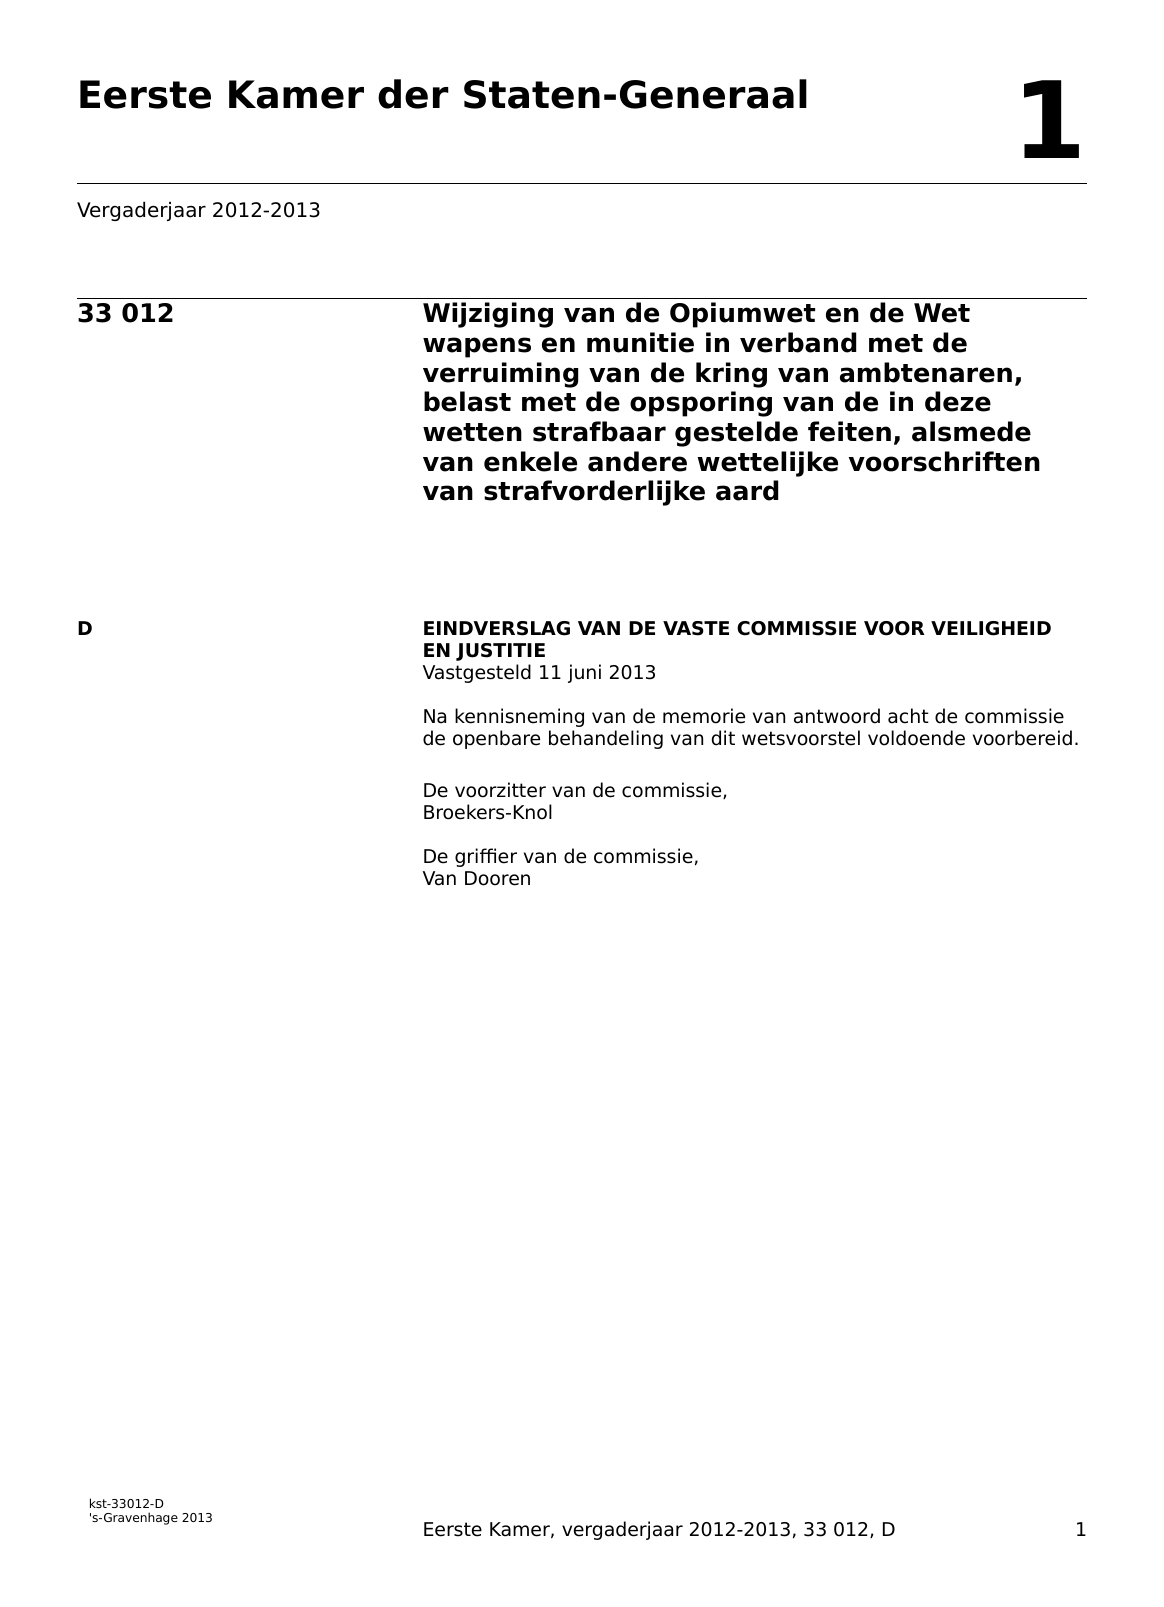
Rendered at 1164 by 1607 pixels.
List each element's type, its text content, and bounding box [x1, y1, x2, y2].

text De griffier van de commissie, Van Dooren [422, 846, 1087, 890]
text De voorzitter van de commissie, Broekers-Knol [422, 780, 1087, 824]
table_header 1 [886, 59, 1087, 183]
text 's-Gravenhage 2013 [88, 1511, 323, 1525]
text Na kennisneming van de memorie van antwoord acht de commissie de openbare behandeling van dit wetsvoorstel voldoende voorbereid. [422, 706, 1087, 750]
subtitle D EINDVERSLAG VAN DE VASTE COMMISSIE VOOR VEILIGHEID EN JUSTITIE [77, 618, 1087, 662]
text Vastgesteld 11 juni 2013 [422, 662, 1087, 684]
table_cell Vergaderjaar 2012-2013 [77, 184, 1087, 298]
subtitle 33 012 Wijziging van de Opiumwet en de Wet wapens en munitie in verband met de verruiming van de kring van ambtenaren, belast met de opsporing van de in deze wetten strafbaar gestelde feiten, alsmede van enkele andere wettelijke voorschriften van strafvorderlijke aard [77, 299, 1087, 507]
text kst-33012-D [88, 1497, 323, 1511]
table_header Eerste Kamer der Staten-Generaal [77, 59, 886, 183]
